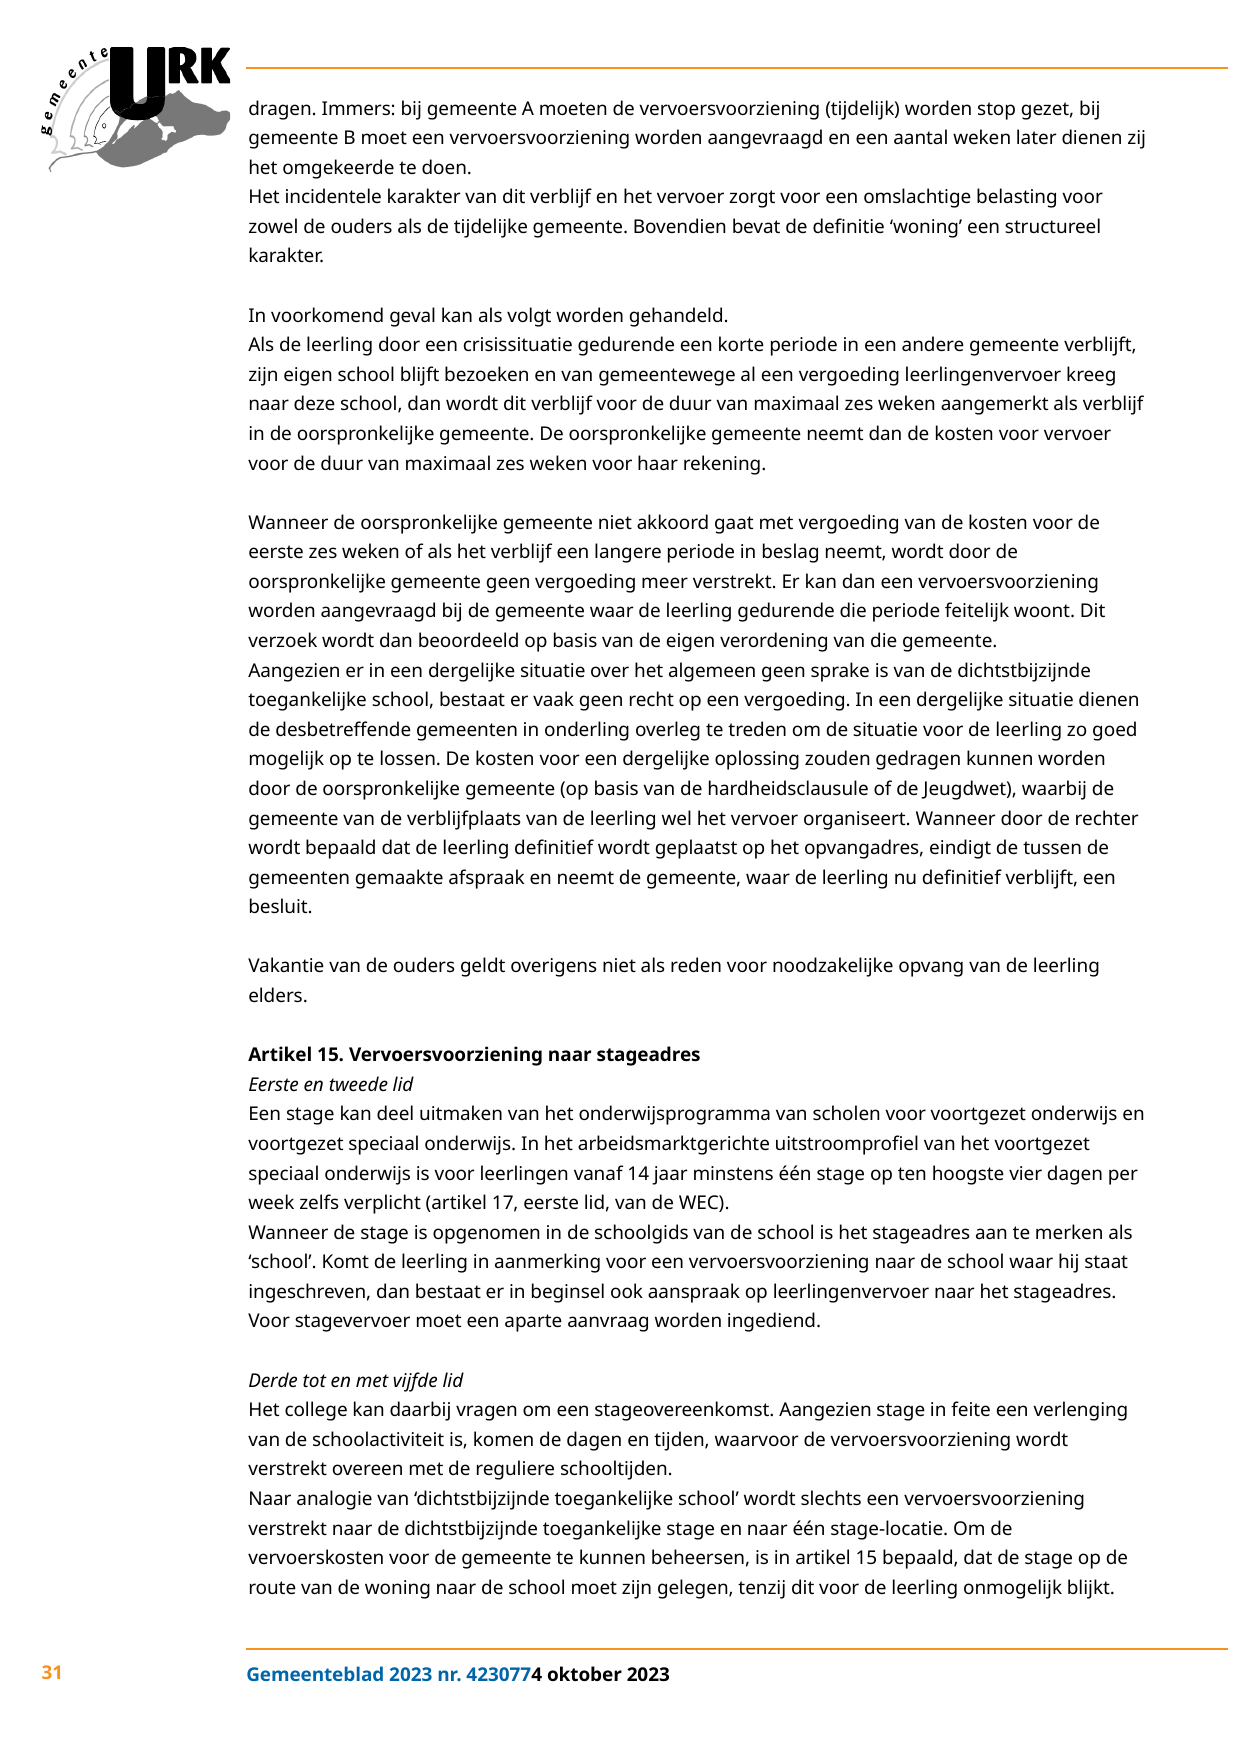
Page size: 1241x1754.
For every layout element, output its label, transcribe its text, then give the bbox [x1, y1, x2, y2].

text Artikel 15. Vervoersvoorziening naar stageadres [248, 1041, 1152, 1067]
text Wanneer de stage is opgenomen in de schoolgids van de school is het stageadres aan te merken als ‘school’. Komt de leerling in aanmerking voor een vervoersvoorziening naar de school waar hij staat ingeschreven, dan bestaat er in beginsel ook aanspraak op leerlingenvervoer naar het stageadres. [248, 1219, 1152, 1304]
text Het college kan daarbij vragen om een stageovereenkomst. Aangezien stage in feite een verlenging van de schoolactiviteit is, komen de dagen en tijden, waarvoor de vervoersvoorziening wordt verstrekt overeen met de reguliere schooltijden. [248, 1396, 1152, 1481]
text Het incidentele karakter van dit verblijf en het vervoer zorgt voor een omslachtige belasting voor zowel de ouders als de tijdelijke gemeente. Bovendien bevat de definitie ‘woning’ een structureel karakter. [248, 183, 1152, 268]
text Eerste en tweede lid [248, 1071, 1152, 1097]
text Aangezien er in een dergelijke situatie over het algemeen geen sprake is van de dichtstbijzijnde toegankelijke school, bestaat er vaak geen recht op een vergoeding. In een dergelijke situatie dienen de desbetreffende gemeenten in onderling overleg te treden om de situatie voor de leerling zo goed mogelijk op te lossen. De kosten voor een dergelijke oplossing zouden gedragen kunnen worden door de oorspronkelijke gemeente (op basis van de hardheidsclausule of de Jeugdwet), waarbij de gemeente van de verblijfplaats van de leerling wel het vervoer organiseert. Wanneer door de rechter wordt bepaald dat de leerling definitief wordt geplaatst op het opvangadres, eindigt de tussen de gemeenten gemaakte afspraak en neemt de gemeente, waar de leerling nu definitief verblijft, een besluit. [248, 657, 1152, 919]
text dragen. Immers: bij gemeente A moeten de vervoersvoorziening (tijdelijk) worden stop gezet, bij gemeente B moet een vervoersvoorziening worden aangevraagd en een aantal weken later dienen zij het omgekeerde te doen. [248, 95, 1152, 180]
text Voor stagevervoer moet een aparte aanvraag worden ingediend. [248, 1308, 1152, 1333]
text Als de leerling door een crisissituatie gedurende een korte periode in een andere gemeente verblijft, zijn eigen school blijft bezoeken en van gemeentewege al een vergoeding leerlingenvervoer kreeg naar deze school, dan wordt dit verblijf voor de duur van maximaal zes weken aangemerkt als verblijf in de oorspronkelijke gemeente. De oorspronkelijke gemeente neemt dan de kosten voor vervoer voor de duur van maximaal zes weken voor haar rekening. [248, 331, 1152, 476]
text Wanneer de oorspronkelijke gemeente niet akkoord gaat met vergoeding van de kosten voor de eerste zes weken of als het verblijf een langere periode in beslag neemt, wordt door de oorspronkelijke gemeente geen vergoeding meer verstrekt. Er kan dan een vervoersvoorziening worden aangevraagd bij de gemeente waar de leerling gedurende die periode feitelijk woont. Dit verzoek wordt dan beoordeeld op basis van de eigen verordening van die gemeente. [248, 509, 1152, 653]
text In voorkomend geval kan als volgt worden gehandeld. [248, 302, 1152, 328]
picture [41, 47, 231, 172]
text Derde tot en met vijfde lid [248, 1367, 1152, 1393]
text Een stage kan deel uitmaken van het onderwijsprogramma van scholen voor voortgezet onderwijs en voortgezet speciaal onderwijs. In het arbeidsmarktgerichte uitstroomprofiel van het voortgezet speciaal onderwijs is voor leerlingen vanaf 14 jaar minstens één stage op ten hoogste vier dagen per week zelfs verplicht (artikel 17, eerste lid, van de WEC). [248, 1101, 1152, 1215]
text Vakantie van de ouders geldt overigens niet als reden voor noodzakelijke opvang van de leerling elders. [248, 953, 1152, 1008]
text Naar analogie van ‘dichtstbijzijnde toegankelijke school’ wordt slechts een vervoersvoorziening verstrekt naar de dichtstbijzijnde toegankelijke stage en naar één stage-locatie. Om de vervoerskosten voor de gemeente te kunnen beheersen, is in artikel 15 bepaald, dat de stage op de route van de woning naar de school moet zijn gelegen, tenzij dit voor de leerling onmogelijk blijkt. [248, 1485, 1152, 1600]
